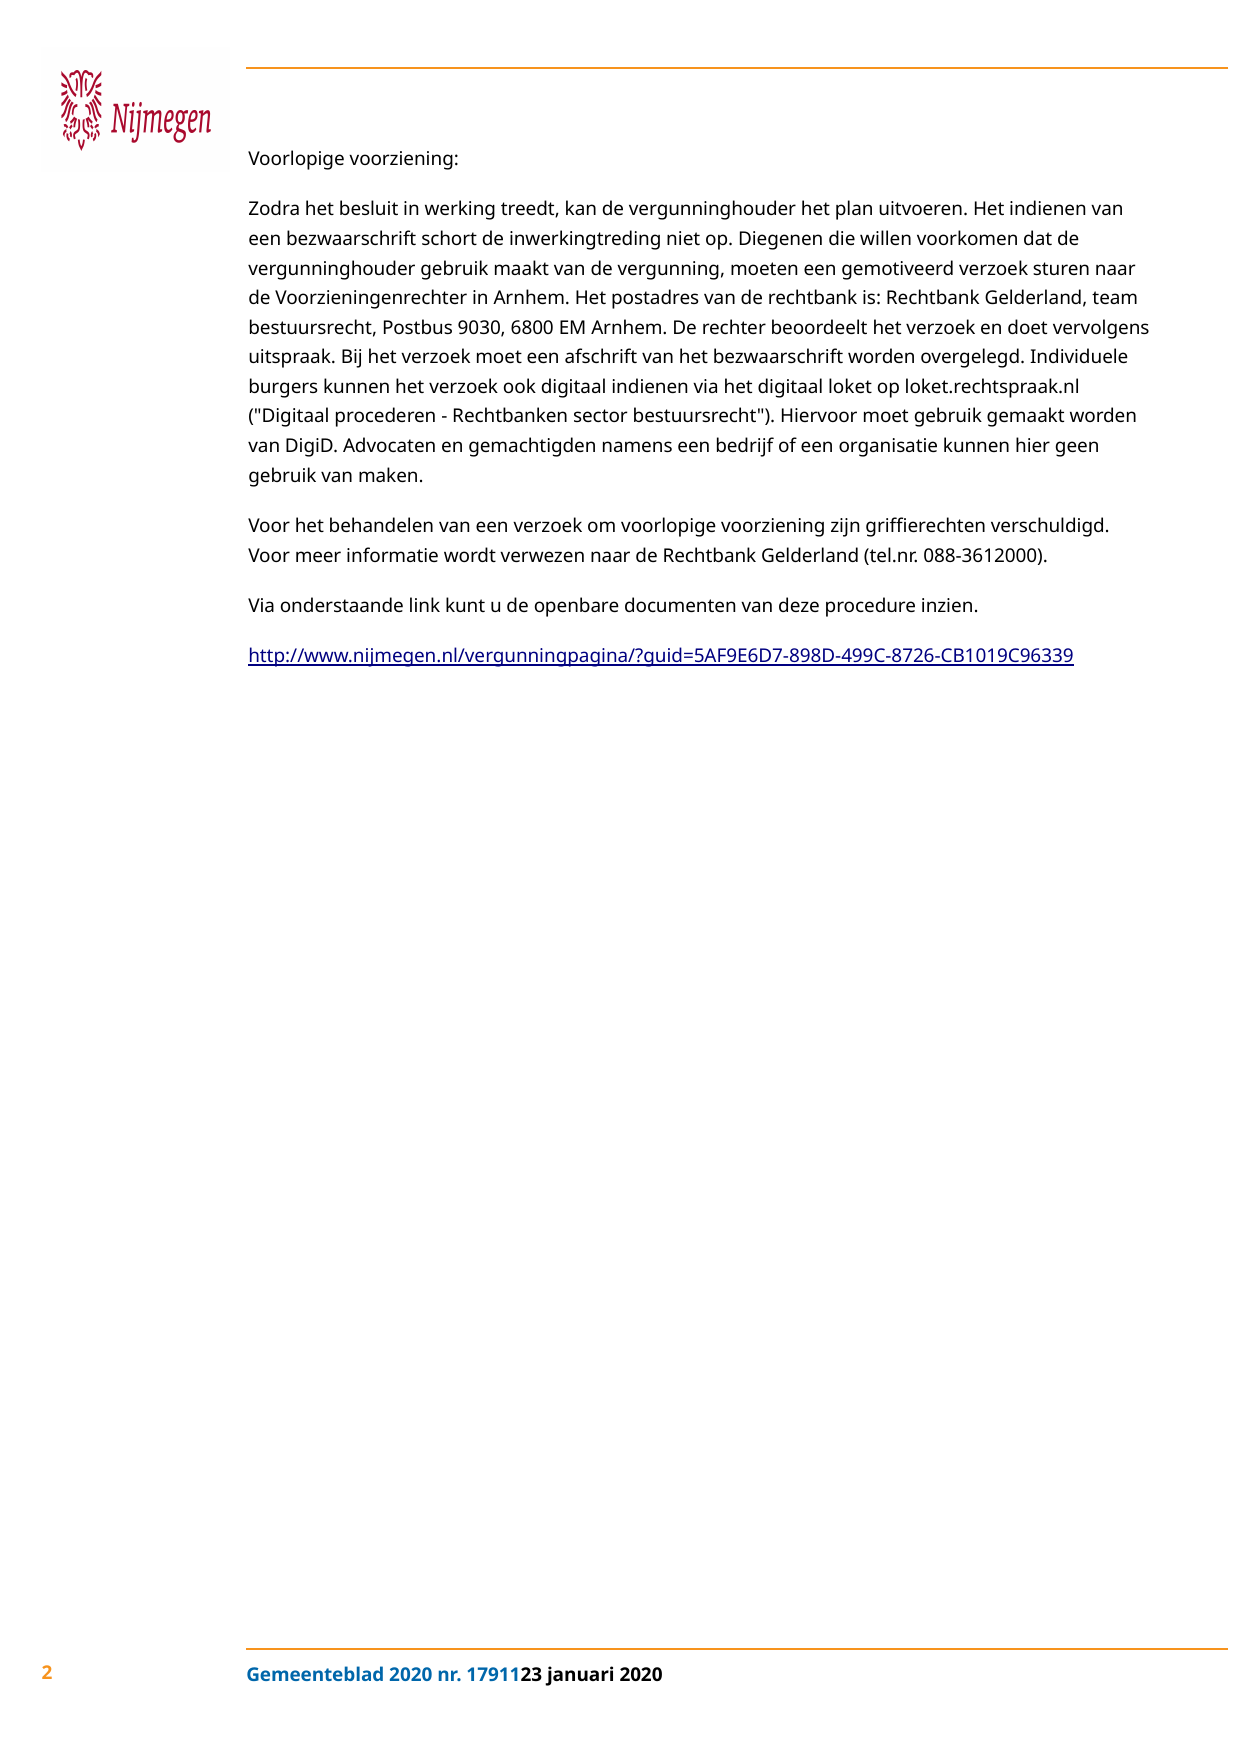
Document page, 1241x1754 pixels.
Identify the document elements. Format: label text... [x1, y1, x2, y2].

text Zodra het besluit in werking treedt, kan de vergunninghouder het plan uitvoeren. Het indienen van een bezwaarschrift schort de inwerkingtreding niet op. Diegenen die willen voorkomen dat de vergunninghouder gebruik maakt van de vergunning, moeten een gemotiveerd verzoek sturen naar de Voorzieningenrechter in Arnhem. Het postadres van de rechtbank is: Rechtbank Gelderland, team bestuursrecht, Postbus 9030, 6800 EM Arnhem. De rechter beoordeelt het verzoek en doet vervolgens uitspraak. Bij het verzoek moet een afschrift van het bezwaarschrift worden overgelegd. Individuele burgers kunnen het verzoek ook digitaal indienen via het digitaal loket op loket.rechtspraak.nl ("Digitaal procederen - Rechtbanken sector bestuursrecht"). Hiervoor moet gebruik gemaakt worden van DigiD. Advocaten en gemachtigden namens een bedrijf of een organisatie kunnen hier geen gebruik van maken. [248, 196, 1152, 488]
text http://www.nijmegen.nl/vergunningpagina/?guid=5AF9E6D7-898D-499C-8726-CB1019C96339 [248, 643, 1152, 668]
picture [41, 47, 231, 172]
text Voorlopige voorziening: [248, 145, 1152, 171]
text Via onderstaande link kunt u de openbare documenten van deze procedure inzien. [248, 592, 1152, 618]
text Voor het behandelen van een verzoek om voorlopige voorziening zijn griffierechten verschuldigd. Voor meer informatie wordt verwezen naar de Rechtbank Gelderland (tel.nr. 088-3612000). [248, 512, 1152, 568]
